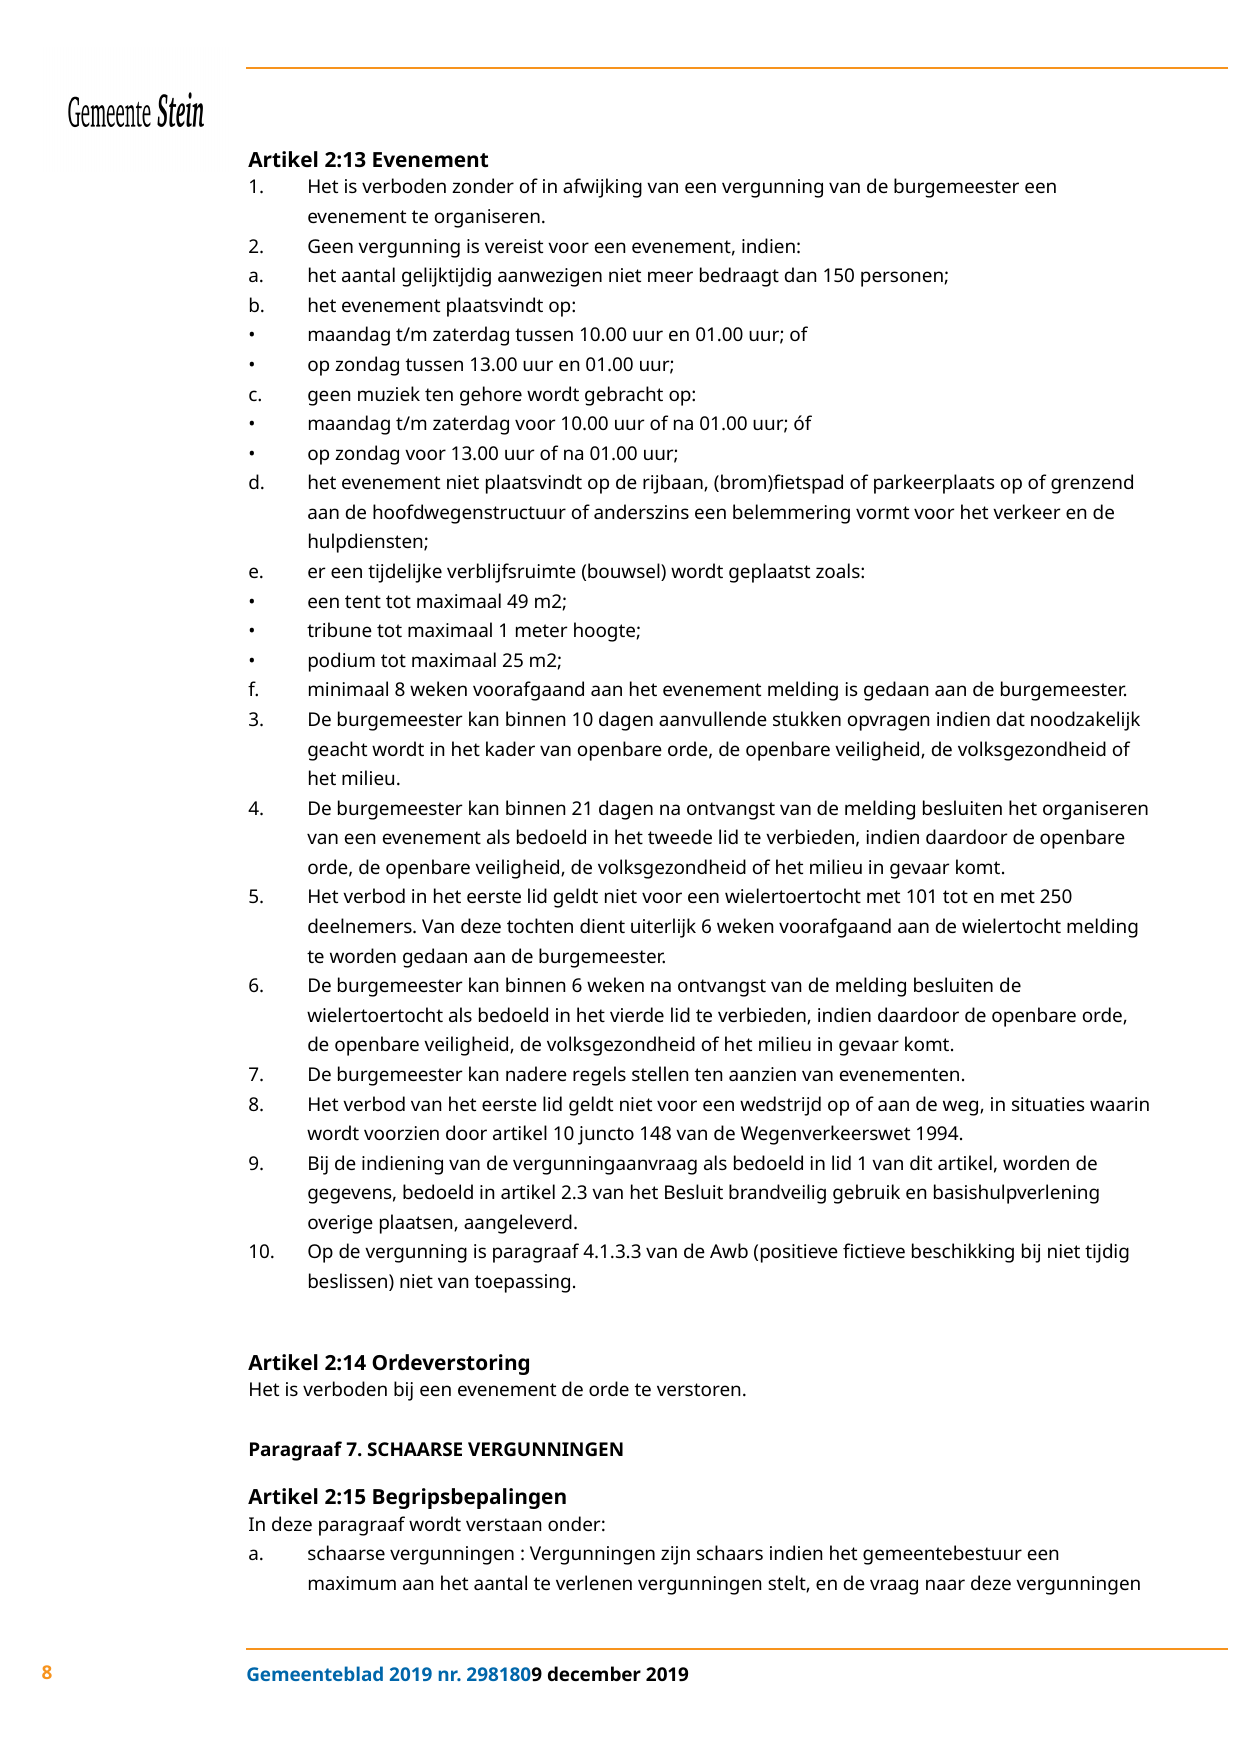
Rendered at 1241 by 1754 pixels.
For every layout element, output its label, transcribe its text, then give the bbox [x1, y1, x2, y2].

text Artikel 2:15 Begripsbepalingen [248, 1482, 1152, 1511]
text Artikel 2:14 Ordeverstoring [248, 1348, 1152, 1377]
list Het verbod van het eerste lid geldt niet voor een wedstrijd op of aan de weg, in situaties waarin wordt voorzien door artikel 10 juncto 148 van de Wegenverkeerswet 1994. [248, 1091, 1152, 1146]
list De burgemeester kan nadere regels stellen ten aanzien van evenementen. [248, 1061, 1152, 1087]
list Het verbod in het eerste lid geldt niet voor een wielertoertocht met 101 tot en met 250 deelnemers. Van deze tochten dient uiterlijk 6 weken voorafgaand aan de wielertocht melding te worden gedaan aan de burgemeester. [248, 884, 1152, 968]
list De burgemeester kan binnen 21 dagen na ontvangst van de melding besluiten het organiseren van een evenement als bedoeld in het tweede lid te verbieden, indien daardoor de openbare orde, de openbare veiligheid, de volksgezondheid of het milieu in gevaar komt. [248, 795, 1152, 880]
list podium tot maximaal 25 m2; [248, 647, 1152, 673]
list De burgemeester kan binnen 10 dagen aanvullende stukken opvragen indien dat noodzakelijk geacht wordt in het kader van openbare orde, de openbare veiligheid, de volksgezondheid of het milieu. [248, 706, 1152, 791]
list Op de vergunning is paragraaf 4.1.3.3 van de Awb (positieve fictieve beschikking bij niet tijdig beslissen) niet van toepassing. [248, 1239, 1152, 1294]
list tribune tot maximaal 1 meter hoogte; [248, 617, 1152, 643]
list het evenement plaatsvindt op: [248, 292, 1152, 318]
text Paragraaf 7. SCHAARSE VERGUNNINGEN [248, 1436, 1152, 1462]
list Het is verboden zonder of in afwijking van een vergunning van de burgemeester een evenement te organiseren. [248, 174, 1152, 229]
text In deze paragraaf wordt verstaan onder: [248, 1511, 1152, 1537]
list maandag t/m zaterdag voor 10.00 uur of na 01.00 uur; óf [248, 410, 1152, 436]
list het evenement niet plaatsvindt op de rijbaan, (brom)fietspad of parkeerplaats op of grenzend aan de hoofdwegenstructuur of anderszins een belemmering vormt voor het verkeer en de hulpdiensten; [248, 469, 1152, 554]
text Artikel 2:13 Evenement [248, 145, 1152, 174]
list schaarse vergunningen : Vergunningen zijn schaars indien het gemeentebestuur een maximum aan het aantal te verlenen vergunningen stelt, en de vraag naar deze vergunningen [248, 1540, 1152, 1596]
list er een tijdelijke verblijfsruimte (bouwsel) wordt geplaatst zoals: [248, 558, 1152, 584]
list maandag t/m zaterdag tussen 10.00 uur en 01.00 uur; of [248, 322, 1152, 347]
list minimaal 8 weken voorafgaand aan het evenement melding is gedaan aan de burgemeester. [248, 677, 1152, 702]
text Het is verboden bij een evenement de orde te verstoren. [248, 1377, 1152, 1402]
list een tent tot maximaal 49 m2; [248, 588, 1152, 613]
picture [41, 47, 231, 172]
list geen muziek ten gehore wordt gebracht op: [248, 381, 1152, 406]
list Bij de indiening van de vergunningaanvraag als bedoeld in lid 1 van dit artikel, worden de gegevens, bedoeld in artikel 2.3 van het Besluit brandveilig gebruik en basishulpverlening overige plaatsen, aangeleverd. [248, 1150, 1152, 1235]
list Geen vergunning is vereist voor een evenement, indien: [248, 233, 1152, 258]
list het aantal gelijktijdig aanwezigen niet meer bedraagt dan 150 personen; [248, 262, 1152, 288]
list op zondag voor 13.00 uur of na 01.00 uur; [248, 440, 1152, 466]
list op zondag tussen 13.00 uur en 01.00 uur; [248, 351, 1152, 377]
list De burgemeester kan binnen 6 weken na ontvangst van de melding besluiten de wielertoertocht als bedoeld in het vierde lid te verbieden, indien daardoor de openbare orde, de openbare veiligheid, de volksgezondheid of het milieu in gevaar komt. [248, 972, 1152, 1057]
